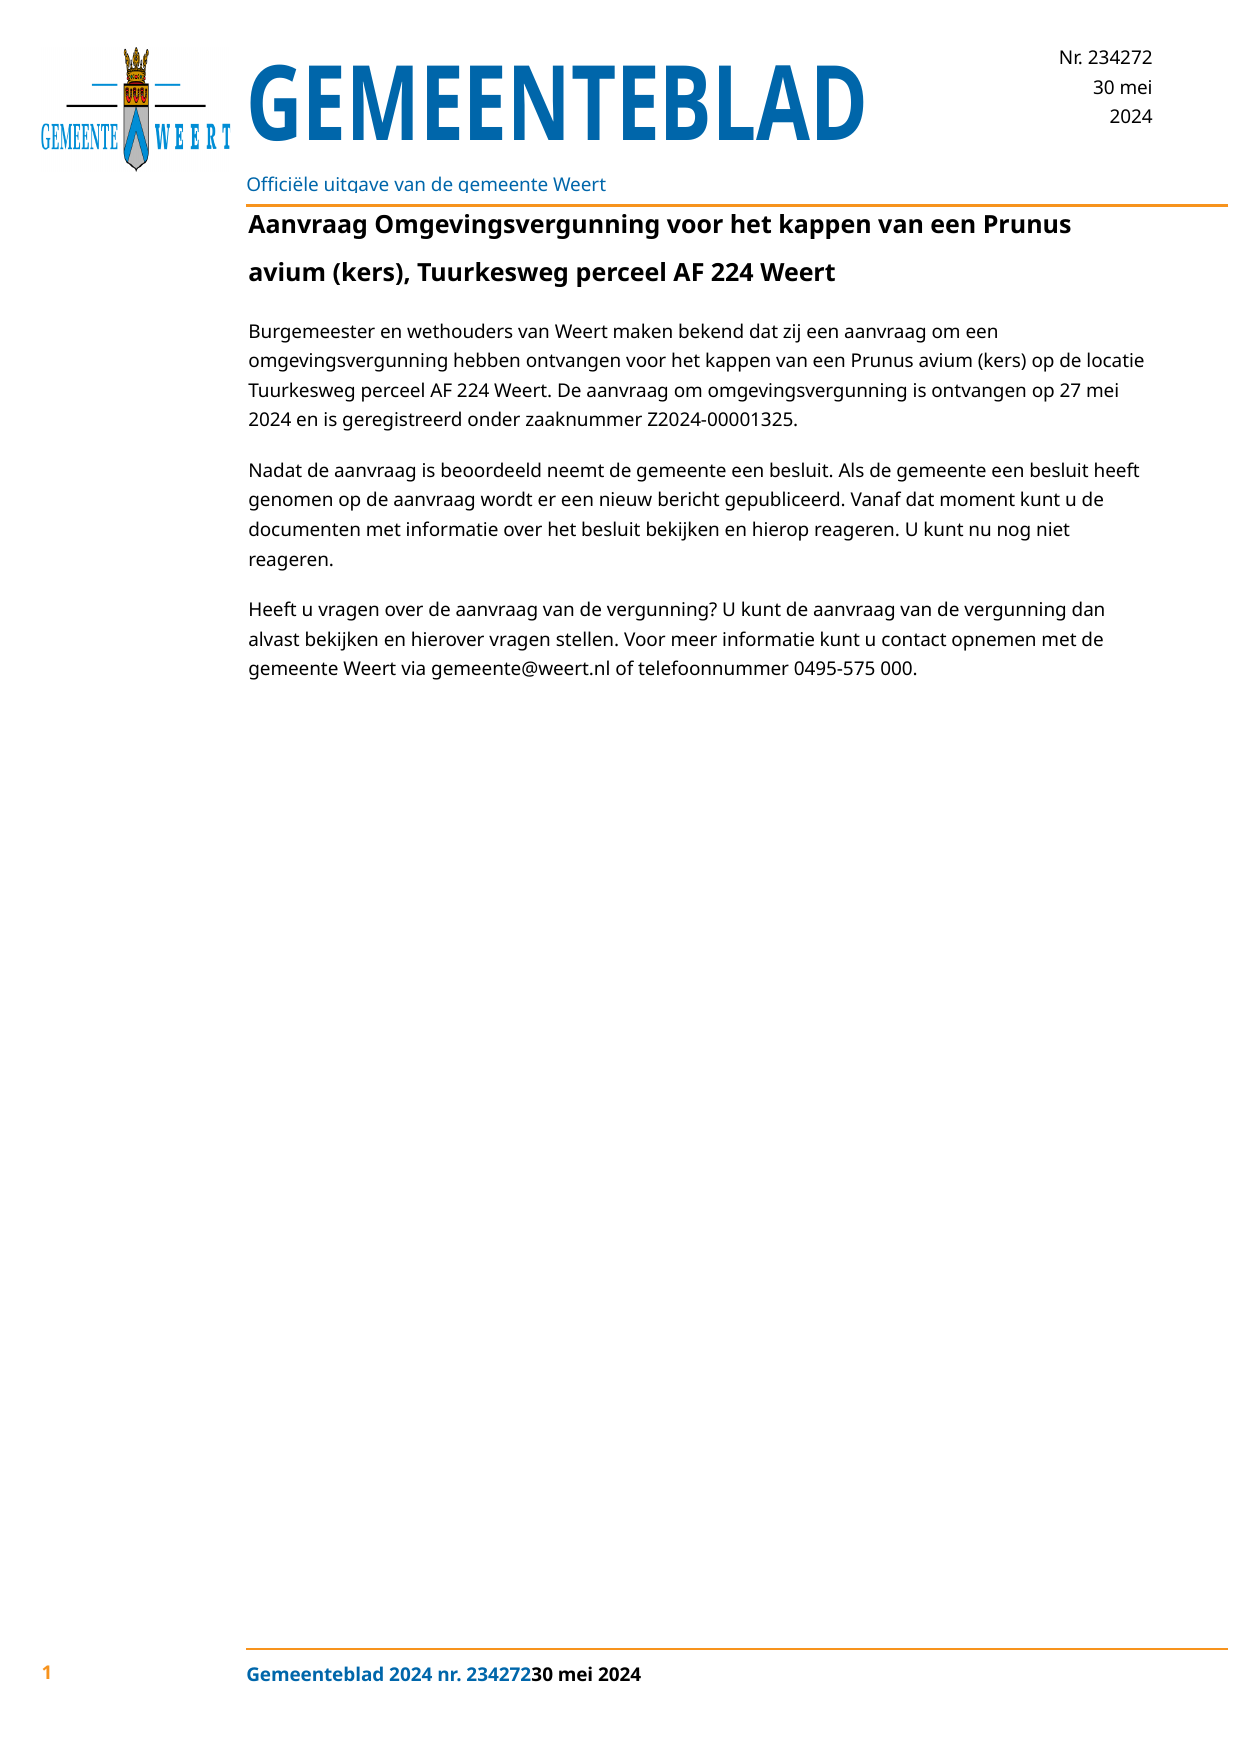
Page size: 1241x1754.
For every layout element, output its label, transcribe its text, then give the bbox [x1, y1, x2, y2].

text Aanvraag Omgevingsvergunning voor het kappen van een Prunus avium (kers), Tuurkesweg perceel AF 224 Weert [248, 207, 1152, 288]
text Burgemeester en wethouders van Weert maken bekend dat zij een aanvraag om een omgevingsvergunning hebben ontvangen voor het kappen van een Prunus avium (kers) op de locatie Tuurkesweg perceel AF 224 Weert. De aanvraag om omgevingsvergunning is ontvangen op 27 mei 2024 en is geregistreerd onder zaaknummer Z2024-00001325. [248, 318, 1152, 432]
picture [41, 47, 231, 172]
text Nadat de aanvraag is beoordeeld neemt de gemeente een besluit. Als de gemeente een besluit heeft genomen op de aanvraag wordt er een nieuw bericht gepubliceerd. Vanaf dat moment kunt u de documenten met informatie over het besluit bekijken en hierop reageren. U kunt nu nog niet reageren. [248, 457, 1152, 572]
text Heeft u vragen over de aanvraag van de vergunning? U kunt de aanvraag van de vergunning dan alvast bekijken en hierover vragen stellen. Voor meer informatie kunt u contact opnemen met de gemeente Weert via gemeente@weert.nl of telefoonnummer 0495-575 000. [248, 596, 1152, 681]
